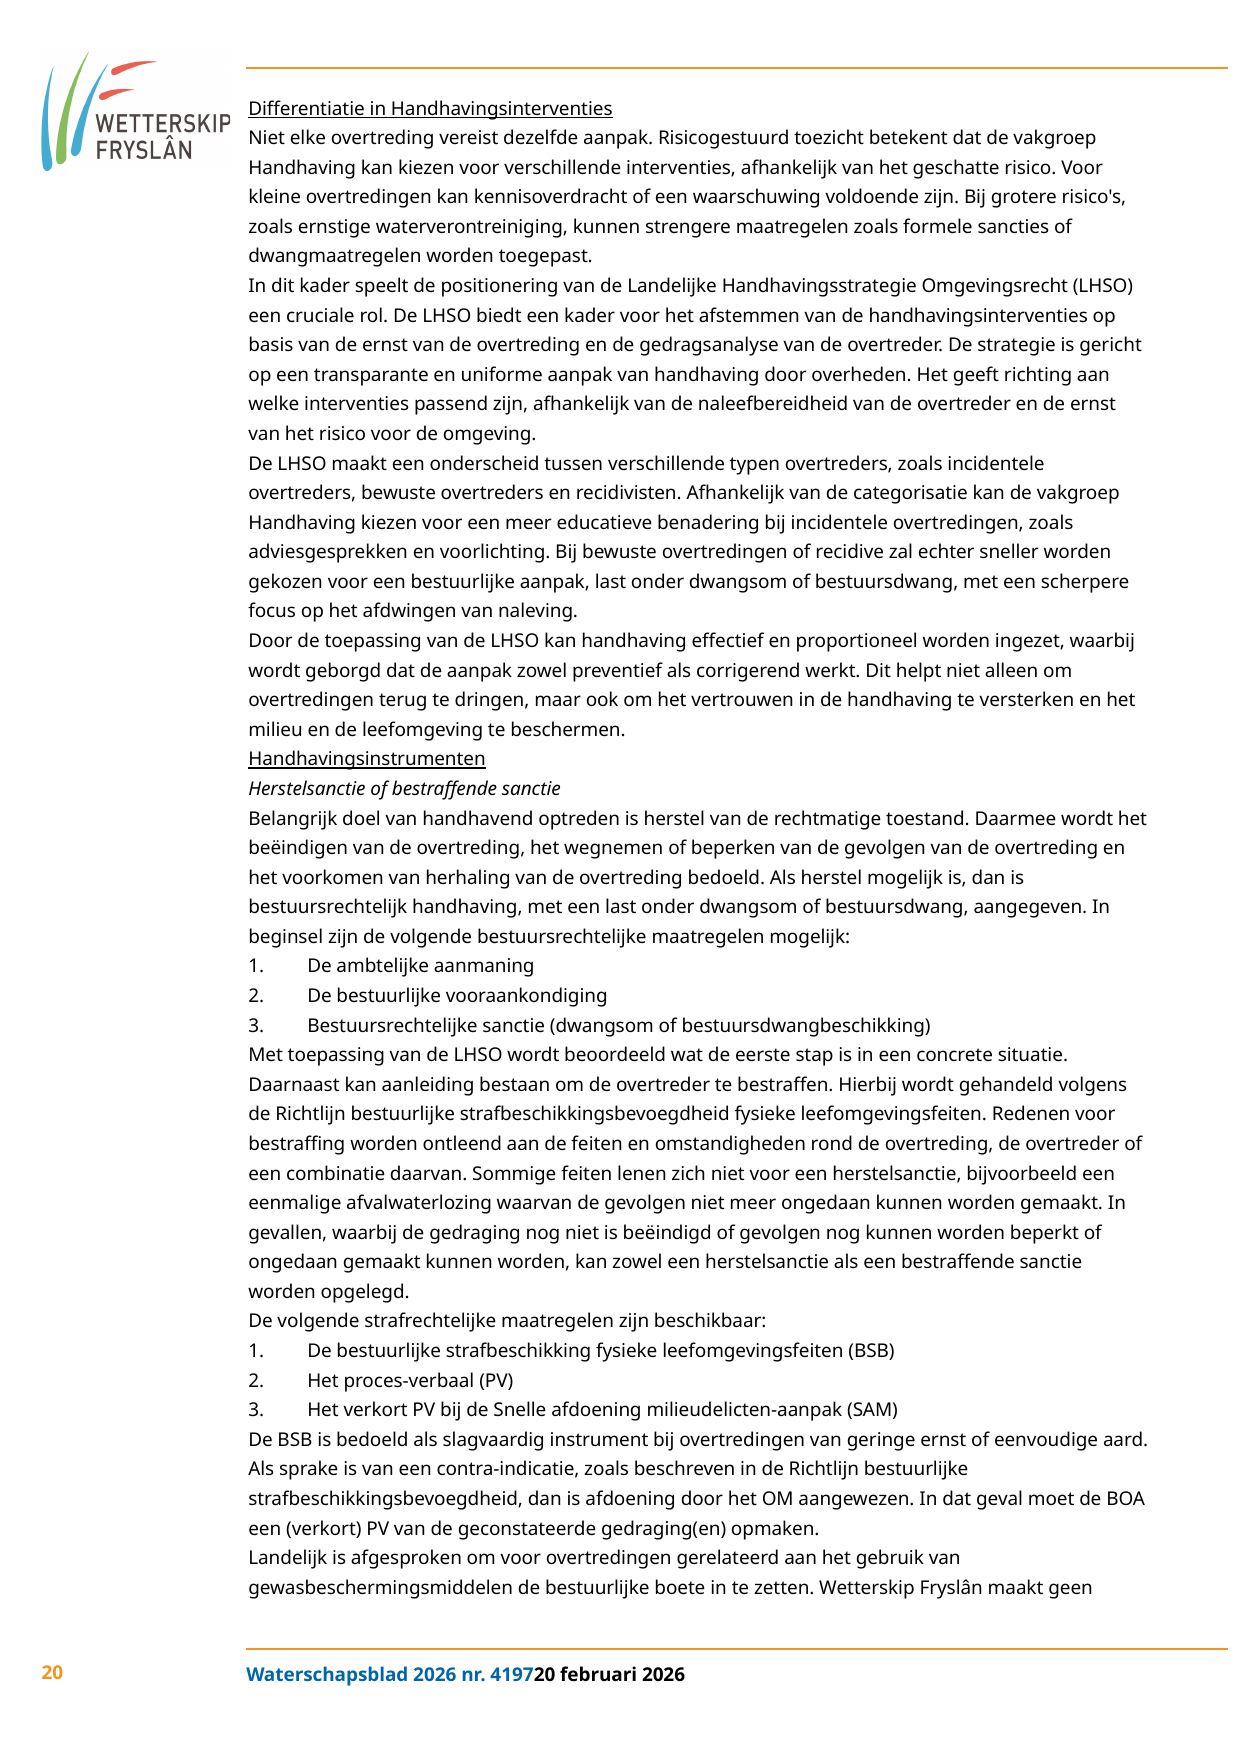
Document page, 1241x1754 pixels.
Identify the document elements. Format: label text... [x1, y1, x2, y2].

text De BSB is bedoeld als slagvaardig instrument bij overtredingen van geringe ernst of eenvoudige aard. Als sprake is van een contra-indicatie, zoals beschreven in de Richtlijn bestuurlijke strafbeschikkingsbevoegdheid, dan is afdoening door het OM aangewezen. In dat geval moet de BOA een (verkort) PV van de geconstateerde gedraging(en) opmaken. [248, 1426, 1152, 1541]
text Door de toepassing van de LHSO kan handhaving effectief en proportioneel worden ingezet, waarbij wordt geborgd dat de aanpak zowel preventief als corrigerend werkt. Dit helpt niet alleen om overtredingen terug te dringen, maar ook om het vertrouwen in de handhaving te versterken en het milieu en de leefomgeving te beschermen. [248, 627, 1152, 742]
text Landelijk is afgesproken om voor overtredingen gerelateerd aan het gebruik van gewasbeschermingsmiddelen de bestuurlijke boete in te zetten. Wetterskip Fryslân maakt geen [248, 1544, 1152, 1600]
picture [41, 47, 231, 172]
list Bestuursrechtelijke sanctie (dwangsom of bestuursdwangbeschikking) [248, 1012, 1152, 1038]
list De ambtelijke aanmaning [248, 953, 1152, 978]
text Differentiatie in Handhavingsinterventies [248, 95, 1152, 121]
text De LHSO maakt een onderscheid tussen verschillende typen overtreders, zoals incidentele overtreders, bewuste overtreders en recidivisten. Afhankelijk van de categorisatie kan de vakgroep Handhaving kiezen voor een meer educatieve benadering bij incidentele overtredingen, zoals adviesgesprekken en voorlichting. Bij bewuste overtredingen of recidive zal echter sneller worden gekozen voor een bestuurlijke aanpak, last onder dwangsom of bestuursdwang, met een scherpere focus op het afdwingen van naleving. [248, 450, 1152, 623]
list De bestuurlijke strafbeschikking fysieke leefomgevingsfeiten (BSB) [248, 1337, 1152, 1363]
list De bestuurlijke vooraankondiging [248, 982, 1152, 1008]
text In dit kader speelt de positionering van de Landelijke Handhavingsstrategie Omgevingsrecht (LHSO) een cruciale rol. De LHSO biedt een kader voor het afstemmen van de handhavingsinterventies op basis van de ernst van de overtreding en de gedragsanalyse van de overtreder. De strategie is gericht op een transparante en uniforme aanpak van handhaving door overheden. Het geeft richting aan welke interventies passend zijn, afhankelijk van de naleefbereidheid van de overtreder en de ernst van het risico voor de omgeving. [248, 272, 1152, 446]
text Belangrijk doel van handhavend optreden is herstel van de rechtmatige toestand. Daarmee wordt het beëindigen van de overtreding, het wegnemen of beperken van de gevolgen van de overtreding en het voorkomen van herhaling van de overtreding bedoeld. Als herstel mogelijk is, dan is bestuursrechtelijk handhaving, met een last onder dwangsom of bestuursdwang, aangegeven. In beginsel zijn de volgende bestuursrechtelijke maatregelen mogelijk: [248, 805, 1152, 949]
text Niet elke overtreding vereist dezelfde aanpak. Risicogestuurd toezicht betekent dat de vakgroep Handhaving kan kiezen voor verschillende interventies, afhankelijk van het geschatte risico. Voor kleine overtredingen kan kennisoverdracht of een waarschuwing voldoende zijn. Bij grotere risico's, zoals ernstige waterverontreiniging, kunnen strengere maatregelen zoals formele sancties of dwangmaatregelen worden toegepast. [248, 124, 1152, 268]
text Handhavingsinstrumenten [248, 746, 1152, 771]
text Herstelsanctie of bestraffende sanctie [248, 775, 1152, 801]
list Het proces-verbaal (PV) [248, 1367, 1152, 1393]
text Daarnaast kan aanleiding bestaan om de overtreder te bestraffen. Hierbij wordt gehandeld volgens de Richtlijn bestuurlijke strafbeschikkingsbevoegdheid fysieke leefomgevingsfeiten. Redenen voor bestraffing worden ontleend aan de feiten en omstandigheden rond de overtreding, de overtreder of een combinatie daarvan. Sommige feiten lenen zich niet voor een herstelsanctie, bijvoorbeeld een eenmalige afvalwaterlozing waarvan de gevolgen niet meer ongedaan kunnen worden gemaakt. In gevallen, waarbij de gedraging nog niet is beëindigd of gevolgen nog kunnen worden beperkt of ongedaan gemaakt kunnen worden, kan zowel een herstelsanctie als een bestraffende sanctie worden opgelegd. [248, 1071, 1152, 1304]
list Het verkort PV bij de Snelle afdoening milieudelicten-aanpak (SAM) [248, 1396, 1152, 1422]
text De volgende strafrechtelijke maatregelen zijn beschikbaar: [248, 1308, 1152, 1333]
text Met toepassing van de LHSO wordt beoordeeld wat de eerste stap is in een concrete situatie. [248, 1041, 1152, 1067]
